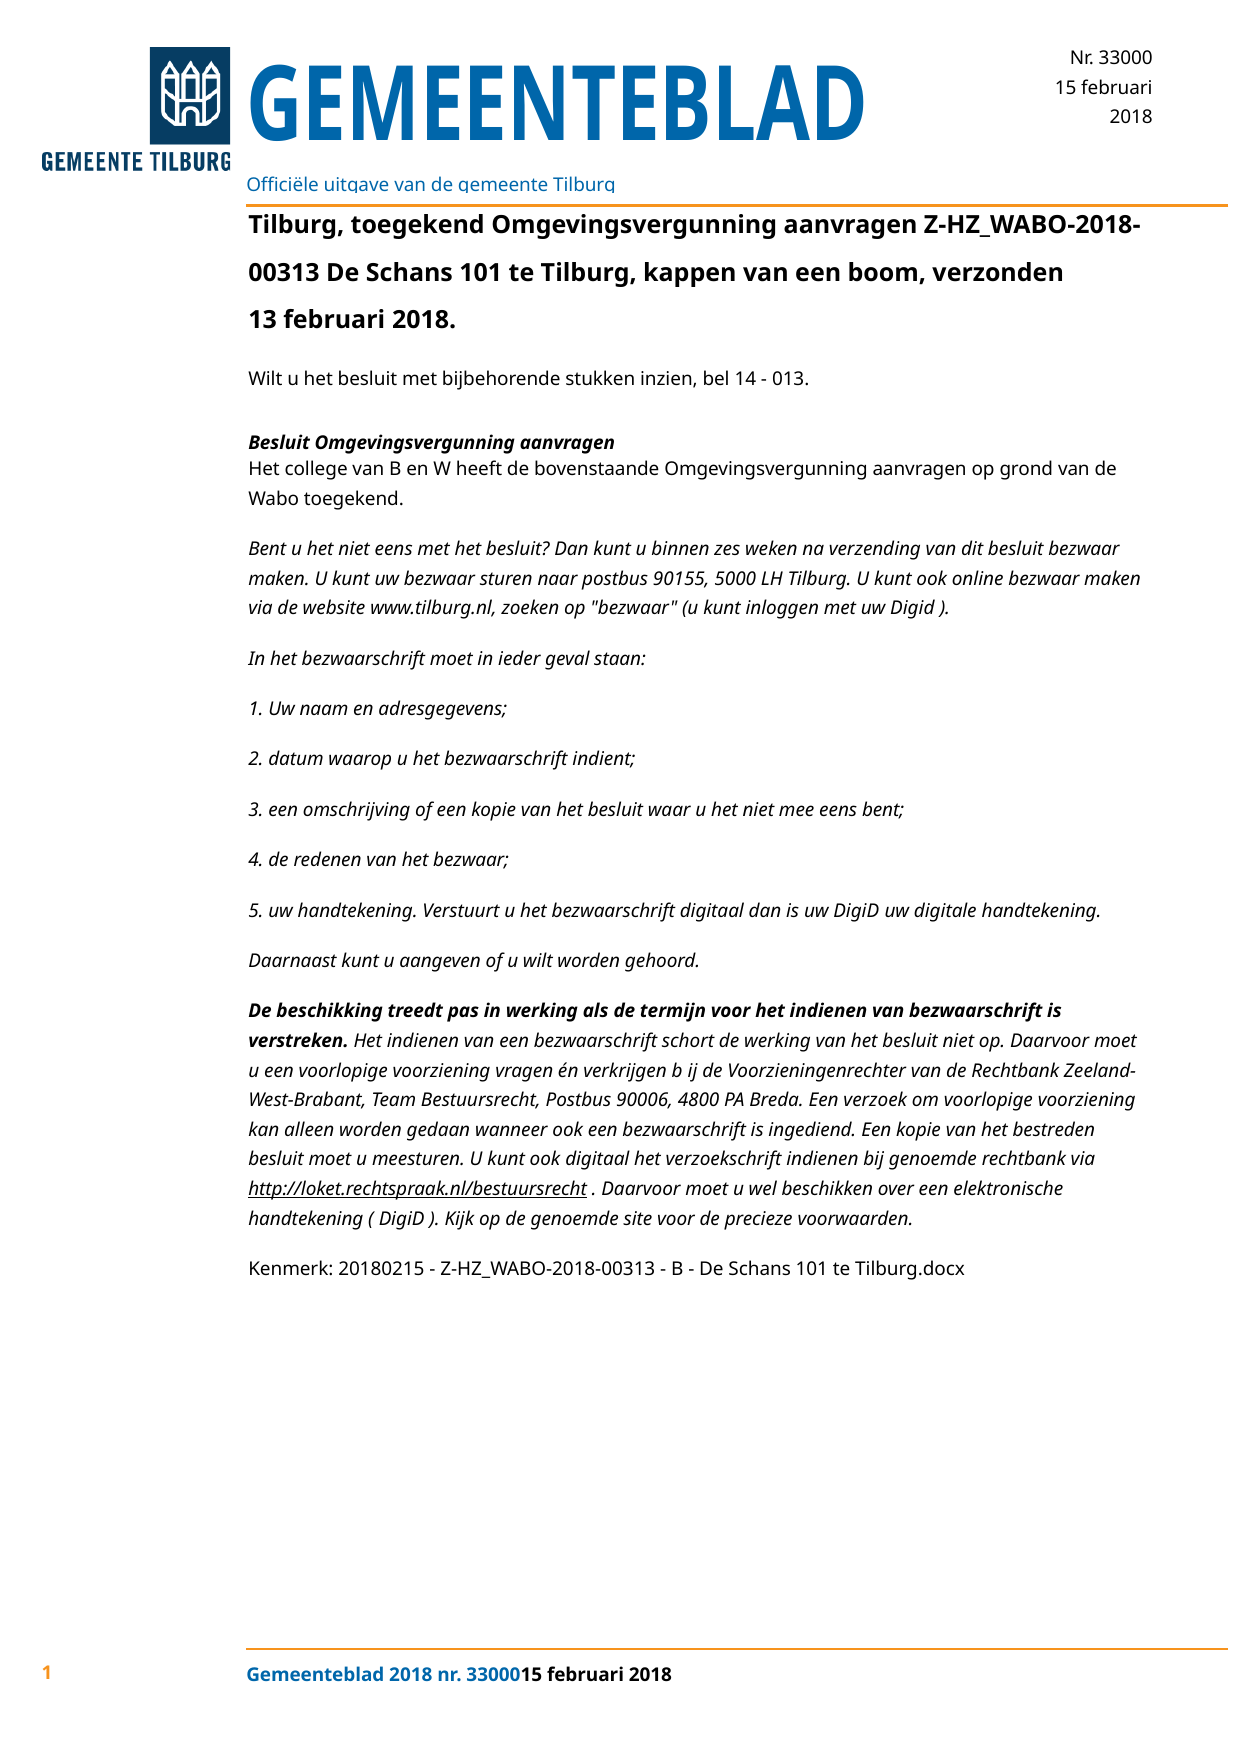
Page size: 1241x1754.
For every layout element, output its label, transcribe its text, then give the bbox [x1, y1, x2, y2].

text In het bezwaarschrift moet in ieder geval staan: [248, 645, 1152, 671]
text 4. de redenen van het bezwaar; [248, 846, 1152, 872]
text 1. Uw naam en adresgegevens; [248, 695, 1152, 721]
text Bent u het niet eens met het besluit? Dan kunt u binnen zes weken na verzending van dit besluit bezwaar maken. U kunt uw bezwaar sturen naar postbus 90155, 5000 LH Tilburg. U kunt ook online bezwaar maken via de website www.tilburg.nl, zoeken op "bezwaar" (u kunt inloggen met uw Digid ). [248, 535, 1152, 620]
text 5. uw handtekening. Verstuurt u het bezwaarschrift digitaal dan is uw DigiD uw digitale handtekening. [248, 897, 1152, 923]
text 3. een omschrijving of een kopie van het besluit waar u het niet mee eens bent; [248, 796, 1152, 822]
text De beschikking treedt pas in werking als de termijn voor het indienen van bezwaarschrift is verstreken. Het indienen van een bezwaarschrift schort de werking van het besluit niet op. Daarvoor moet u een voorlopige voorziening vragen én verkrijgen b ij de Voorzieningenrechter van de Rechtbank Zeeland-West-Brabant, Team Bestuursrecht, Postbus 90006, 4800 PA Breda. Een verzoek om voorlopige voorziening kan alleen worden gedaan wanneer ook een bezwaarschrift is ingediend. Een kopie van het bestreden besluit moet u meesturen. U kunt ook digitaal het verzoekschrift indienen bij genoemde rechtbank via http://loket.rechtspraak.nl/bestuursrecht . Daarvoor moet u wel beschikken over een elektronische handtekening ( DigiD ). Kijk op de genoemde site voor de precieze voorwaarden. [248, 998, 1152, 1231]
text Kenmerk: 20180215 - Z-HZ_WABO-2018-00313 - B - De Schans 101 te Tilburg.docx [248, 1255, 1152, 1281]
text Het college van B en W heeft de bovenstaande Omgevingsvergunning aanvragen op grond van de Wabo toegekend. [248, 455, 1152, 511]
text Besluit Omgevingsvergunning aanvragen [248, 429, 1152, 455]
text Tilburg, toegekend Omgevingsvergunning aanvragen Z-HZ_WABO-2018-00313 De Schans 101 te Tilburg, kappen van een boom, verzonden 13 februari 2018. [248, 207, 1152, 336]
text Daarnaast kunt u aangeven of u wilt worden gehoord. [248, 947, 1152, 973]
picture [41, 47, 231, 172]
text Wilt u het besluit met bijbehorende stukken inzien, bel 14 - 013. [248, 366, 1152, 391]
text 2. datum waarop u het bezwaarschrift indient; [248, 746, 1152, 771]
